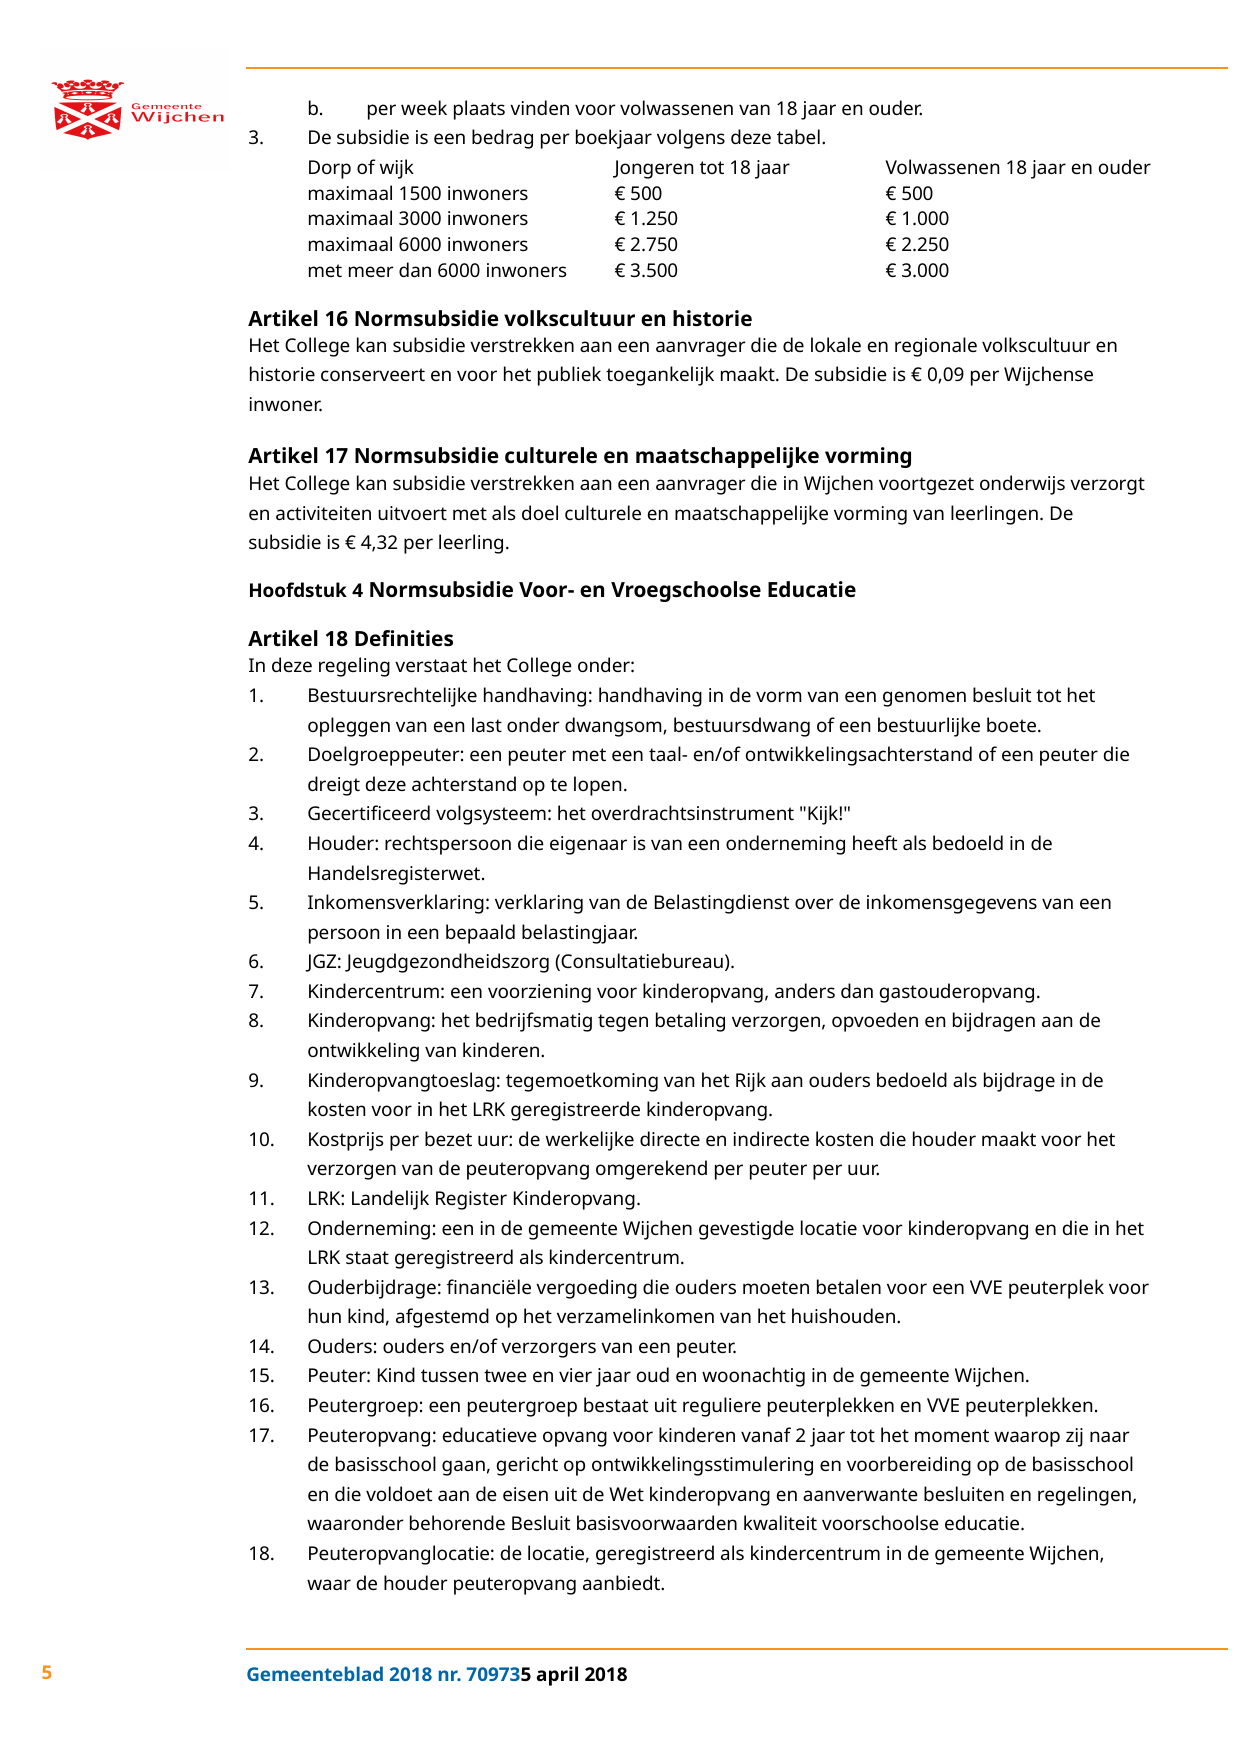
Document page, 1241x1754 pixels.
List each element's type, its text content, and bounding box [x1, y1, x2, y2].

list Ouderbijdrage: financiële vergoeding die ouders moeten betalen voor een VVE peuterplek voor hun kind, afgestemd op het verzamelinkomen van het huishouden. [248, 1274, 1152, 1329]
list Bestuursrechtelijke handhaving: handhaving in de vorm van een genomen besluit tot het opleggen van een last onder dwangsom, bestuursdwang of een bestuurlijke boete. [248, 682, 1152, 737]
list JGZ: Jeugdgezondheidszorg (Consultatiebureau). [248, 948, 1152, 974]
list De subsidie is een bedrag per boekjaar volgens deze tabel. [248, 124, 1152, 150]
picture [41, 47, 231, 172]
list Peuteropvang: educatieve opvang voor kinderen vanaf 2 jaar tot het moment waarop zij naar de basisschool gaan, gericht op ontwikkelingsstimulering en voorbereiding op de basisschool en die voldoet aan de eisen uit de Wet kinderopvang en aanverwante besluiten en regelingen, waaronder behorende Besluit basisvoorwaarden kwaliteit voorschoolse educatie. [248, 1422, 1152, 1536]
table_cell € 2.750 [614, 231, 885, 257]
list Kinderopvang: het bedrijfsmatig tegen betaling verzorgen, opvoeden en bijdragen aan de ontwikkeling van kinderen. [248, 1008, 1152, 1063]
text Het College kan subsidie verstrekken aan een aanvrager die de lokale en regionale volkscultuur en historie conserveert en voor het publiek toegankelijk maakt. De subsidie is € 0,09 per Wijchense inwoner. [248, 332, 1152, 417]
table_header Volwassenen 18 jaar en ouder [885, 154, 1211, 180]
list Onderneming: een in de gemeente Wijchen gevestigde locatie voor kinderopvang en die in het LRK staat geregistreerd als kindercentrum. [248, 1215, 1152, 1270]
table_cell € 2.250 [885, 231, 1211, 257]
text Artikel 18 Definities [248, 624, 1152, 653]
list LRK: Landelijk Register Kinderopvang. [248, 1185, 1152, 1211]
list per week plaats vinden voor volwassenen van 18 jaar en ouder. [307, 95, 1152, 121]
table_cell maximaal 6000 inwoners [307, 231, 614, 257]
table_cell € 3.000 [885, 257, 1211, 283]
list Kindercentrum: een voorziening voor kinderopvang, anders dan gastouderopvang. [248, 978, 1152, 1004]
table_cell € 500 [614, 180, 885, 206]
table_cell met meer dan 6000 inwoners [307, 257, 614, 283]
list Peutergroep: een peutergroep bestaat uit reguliere peuterplekken en VVE peuterplekken. [248, 1392, 1152, 1418]
list Inkomensverklaring: verklaring van de Belastingdienst over de inkomensgegevens van een persoon in een bepaald belastingjaar. [248, 889, 1152, 944]
table_cell € 1.000 [885, 206, 1211, 231]
list Peuter: Kind tussen twee en vier jaar oud en woonachtig in de gemeente Wijchen. [248, 1363, 1152, 1388]
table_header Jongeren tot 18 jaar [614, 154, 885, 180]
table_header Dorp of wijk [307, 154, 614, 180]
list Doelgroeppeuter: een peuter met een taal- en/of ontwikkelingsachterstand of een peuter die dreigt deze achterstand op te lopen. [248, 741, 1152, 797]
text Hoofdstuk 4 Normsubsidie Voor- en Vroegschoolse Educatie [248, 575, 1152, 603]
table_cell € 1.250 [614, 206, 885, 231]
list Ouders: ouders en/of verzorgers van een peuter. [248, 1333, 1152, 1359]
list Kostprijs per bezet uur: de werkelijke directe en indirecte kosten die houder maakt voor het verzorgen van de peuteropvang omgerekend per peuter per uur. [248, 1126, 1152, 1181]
list Kinderopvangtoeslag: tegemoetkoming van het Rijk aan ouders bedoeld als bijdrage in de kosten voor in het LRK geregistreerde kinderopvang. [248, 1067, 1152, 1122]
text Artikel 17 Normsubsidie culturele en maatschappelijke vorming [248, 442, 1152, 470]
table_cell maximaal 1500 inwoners [307, 180, 614, 206]
table_cell maximaal 3000 inwoners [307, 206, 614, 231]
list Peuteropvanglocatie: de locatie, geregistreerd als kindercentrum in de gemeente Wijchen, waar de houder peuteropvang aanbiedt. [248, 1540, 1152, 1595]
text In deze regeling verstaat het College onder: [248, 653, 1152, 678]
text Artikel 16 Normsubsidie volkscultuur en historie [248, 304, 1152, 332]
text Het College kan subsidie verstrekken aan een aanvrager die in Wijchen voortgezet onderwijs verzorgt en activiteiten uitvoert met als doel culturele en maatschappelijke vorming van leerlingen. De subsidie is € 4,32 per leerling. [248, 470, 1152, 555]
list Houder: rechtspersoon die eigenaar is van een onderneming heeft als bedoeld in de Handelsregisterwet. [248, 830, 1152, 885]
table_cell € 500 [885, 180, 1211, 206]
list Gecertificeerd volgsysteem: het overdrachtsinstrument "Kijk!" [248, 801, 1152, 826]
table_cell € 3.500 [614, 257, 885, 283]
